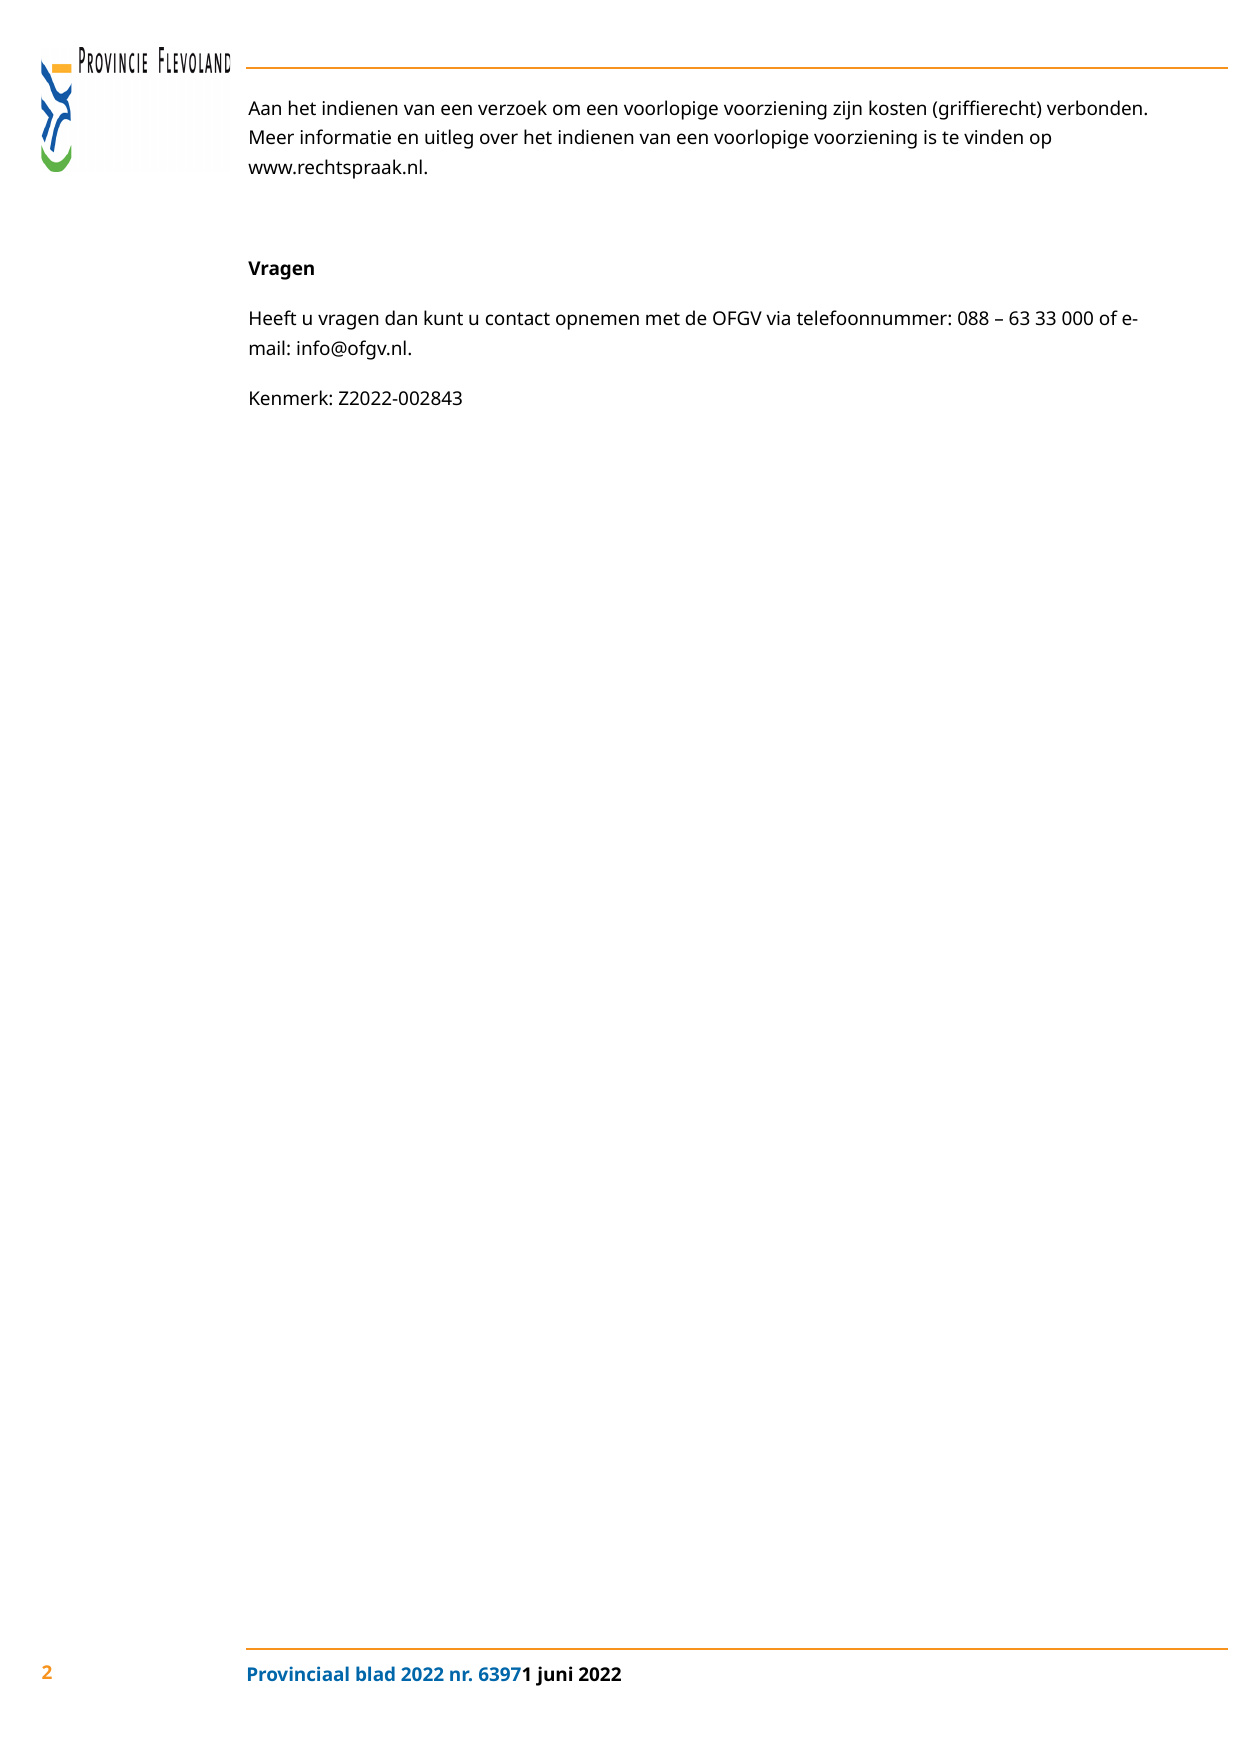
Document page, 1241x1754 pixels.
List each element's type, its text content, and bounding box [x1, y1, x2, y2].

picture [41, 47, 231, 172]
text Aan het indienen van een verzoek om een voorlopige voorziening zijn kosten (griffierecht) verbonden. Meer informatie en uitleg over het indienen van een voorlopige voorziening is te vinden op www.rechtspraak.nl. [248, 95, 1152, 180]
text Kenmerk: Z2022-002843 [248, 385, 1152, 411]
text Heeft u vragen dan kunt u contact opnemen met de OFGV via telefoonnummer: 088 – 63 33 000 of e-mail: info@ofgv.nl. [248, 305, 1152, 361]
text Vragen [248, 255, 1152, 281]
